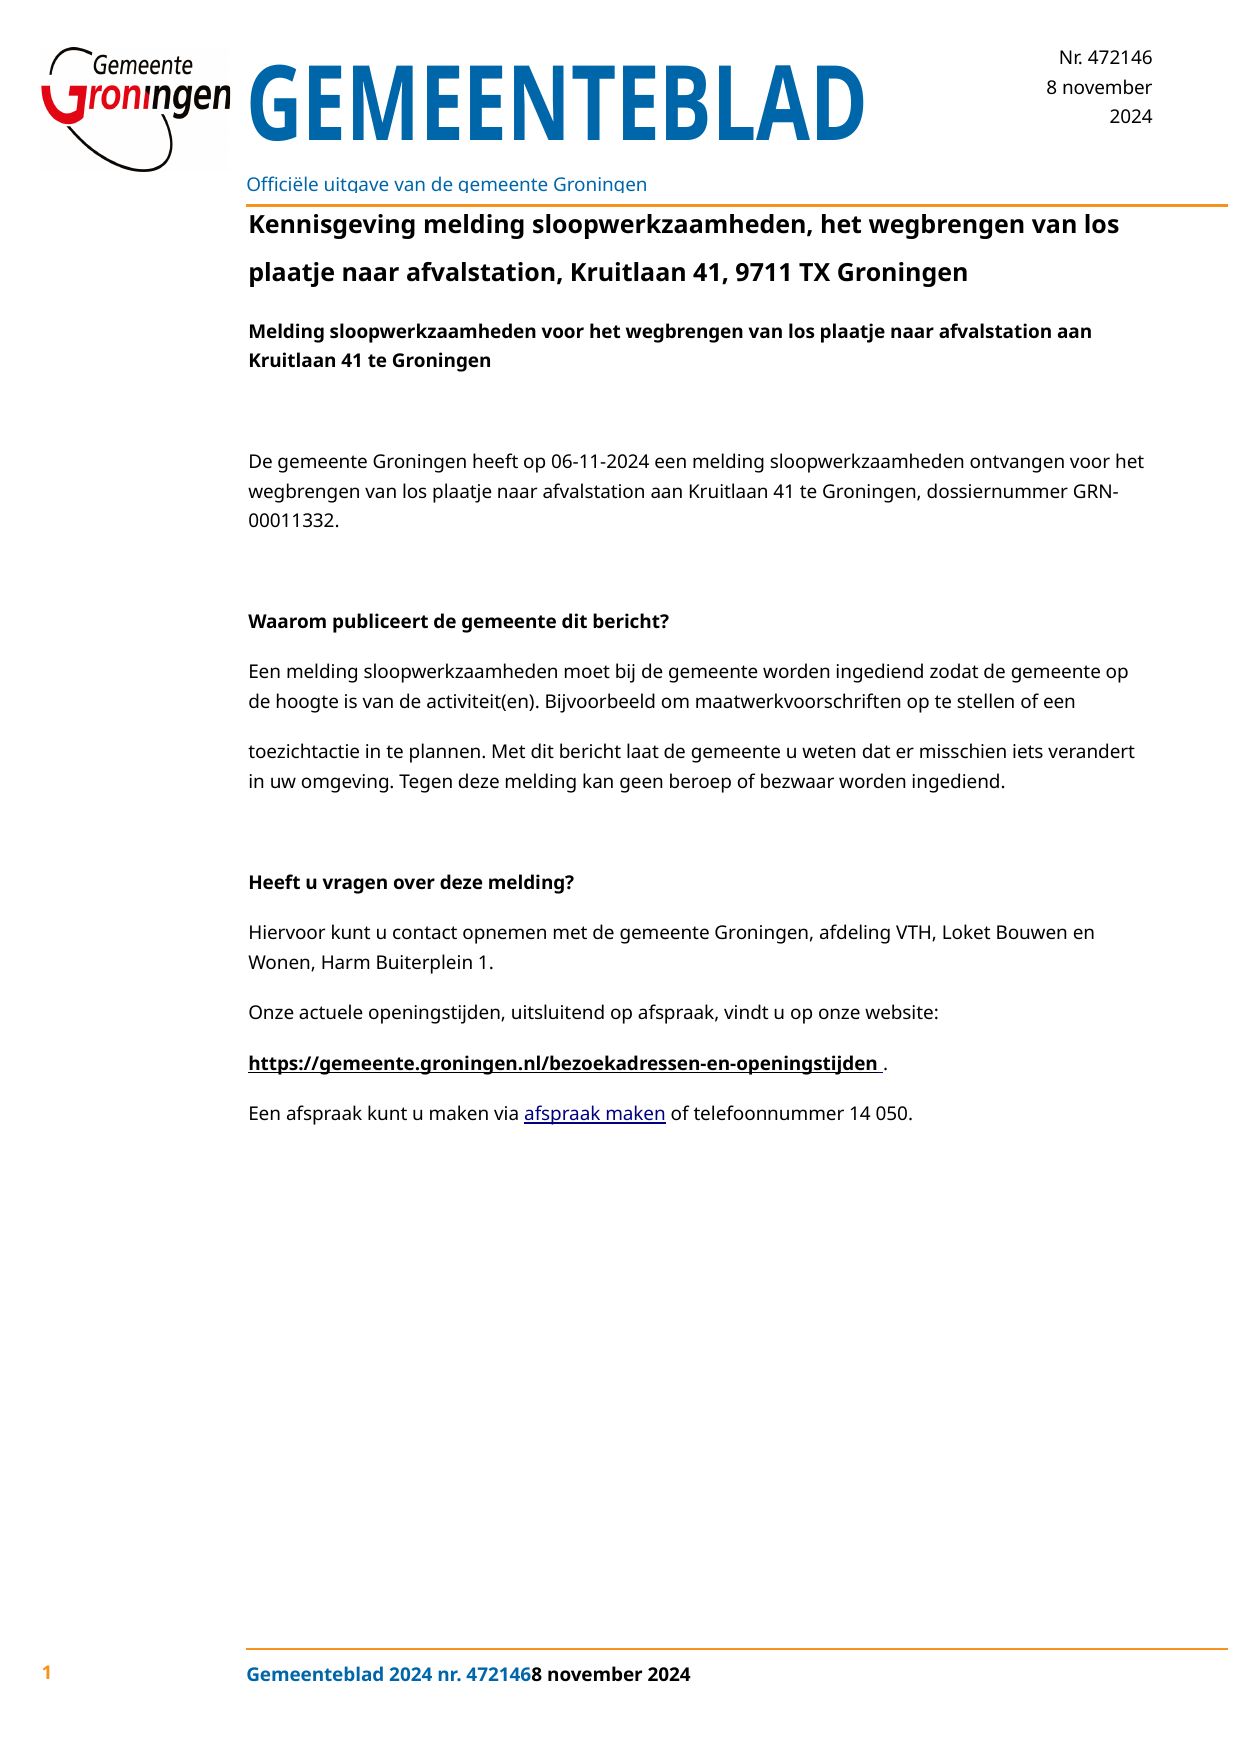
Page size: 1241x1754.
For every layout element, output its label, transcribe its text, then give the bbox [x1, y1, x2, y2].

text Een melding sloopwerkzaamheden moet bij de gemeente worden ingediend zodat de gemeente op de hoogte is van de activiteit(en). Bijvoorbeeld om maatwerkvoorschriften op te stellen of een [248, 659, 1152, 714]
text Heeft u vragen over deze melding? [248, 869, 1152, 895]
text toezichtactie in te plannen. Met dit bericht laat de gemeente u weten dat er misschien iets verandert in uw omgeving. Tegen deze melding kan geen beroep of bezwaar worden ingediend. [248, 739, 1152, 794]
text Melding sloopwerkzaamheden voor het wegbrengen van los plaatje naar afvalstation aan Kruitlaan 41 te Groningen [248, 318, 1152, 373]
text Hiervoor kunt u contact opnemen met de gemeente Groningen, afdeling VTH, Loket Bouwen en Wonen, Harm Buiterplein 1. [248, 919, 1152, 975]
picture [41, 47, 231, 172]
text Een afspraak kunt u maken via afspraak maken of telefoonnummer 14 050. [248, 1100, 1152, 1126]
text Onze actuele openingstijden, uitsluitend op afspraak, vindt u op onze website: [248, 999, 1152, 1025]
text De gemeente Groningen heeft op 06-11-2024 een melding sloopwerkzaamheden ontvangen voor het wegbrengen van los plaatje naar afvalstation aan Kruitlaan 41 te Groningen, dossiernummer GRN-00011332. [248, 448, 1152, 533]
text Waarom publiceert de gemeente dit bericht? [248, 608, 1152, 634]
text Kennisgeving melding sloopwerkzaamheden, het wegbrengen van los plaatje naar afvalstation, Kruitlaan 41, 9711 TX Groningen [248, 207, 1152, 288]
text https://gemeente.groningen.nl/bezoekadressen-en-openingstijden . [248, 1050, 1152, 1076]
